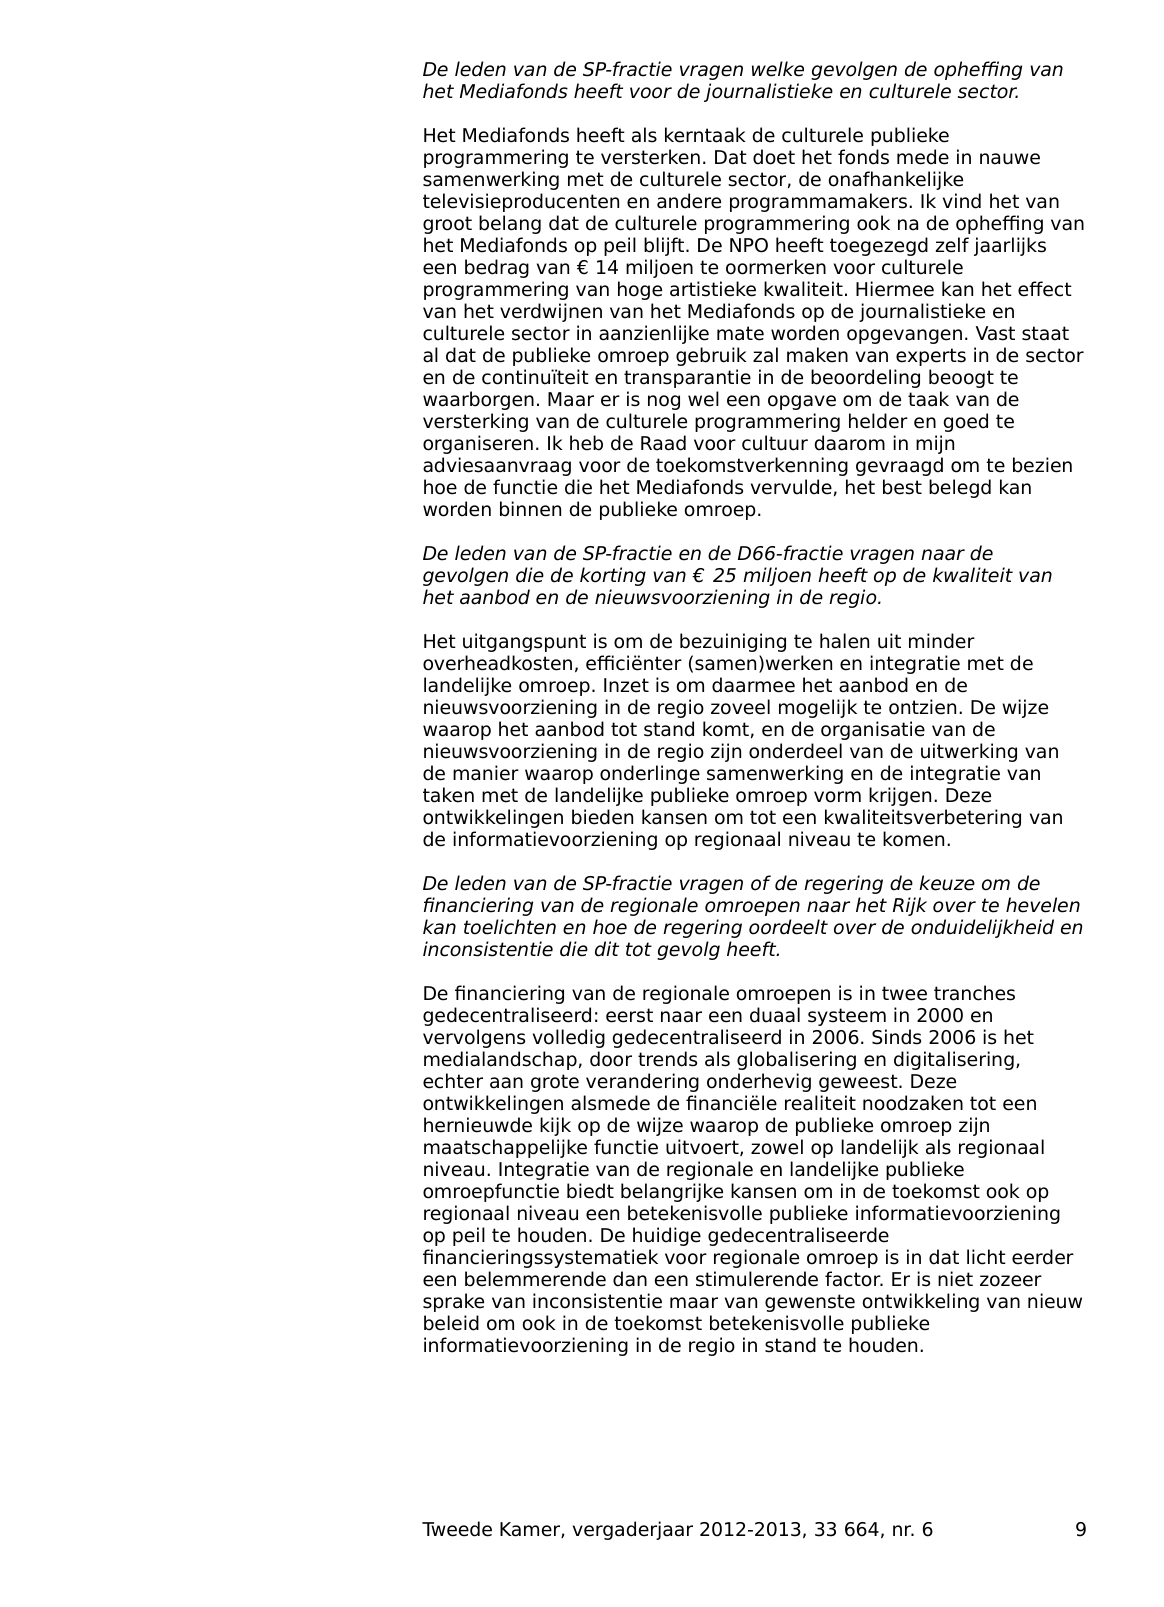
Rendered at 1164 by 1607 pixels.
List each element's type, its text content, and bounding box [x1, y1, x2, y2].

text De leden van de SP-fractie vragen of de regering de keuze om de financiering van de regionale omroepen naar het Rijk over te hevelen kan toelichten en hoe de regering oordeelt over de onduidelijkheid en inconsistentie die dit tot gevolg heeft. [422, 873, 1087, 961]
text Het uitgangspunt is om de bezuiniging te halen uit minder overheadkosten, efficiënter (samen)werken en integratie met de landelijke omroep. Inzet is om daarmee het aanbod en de nieuwsvoorziening in de regio zoveel mogelijk te ontzien. De wijze waarop het aanbod tot stand komt, en de organisatie van de nieuwsvoorziening in de regio zijn onderdeel van de uitwerking van de manier waarop onderlinge samenwerking en de integratie van taken met de landelijke publieke omroep vorm krijgen. Deze ontwikkelingen bieden kansen om tot een kwaliteitsverbetering van de informatievoorziening op regionaal niveau te komen. [422, 631, 1087, 851]
text De leden van de SP-fractie vragen welke gevolgen de opheffing van het Mediafonds heeft voor de journalistieke en culturele sector. [422, 59, 1087, 103]
text De financiering van de regionale omroepen is in twee tranches gedecentraliseerd: eerst naar een duaal systeem in 2000 en vervolgens volledig gedecentraliseerd in 2006. Sinds 2006 is het medialandschap, door trends als globalisering en digitalisering, echter aan grote verandering onderhevig geweest. Deze ontwikkelingen alsmede de financiële realiteit noodzaken tot een hernieuwde kijk op de wijze waarop de publieke omroep zijn maatschappelijke functie uitvoert, zowel op landelijk als regionaal niveau. Integratie van de regionale en landelijke publieke omroepfunctie biedt belangrijke kansen om in de toekomst ook op regionaal niveau een betekenisvolle publieke informatievoorziening op peil te houden. De huidige gedecentraliseerde financieringssystematiek voor regionale omroep is in dat licht eerder een belemmerende dan een stimulerende factor. Er is niet zozeer sprake van inconsistentie maar van gewenste ontwikkeling van nieuw beleid om ook in de toekomst betekenisvolle publieke informatievoorziening in de regio in stand te houden. [422, 983, 1087, 1357]
text Het Mediafonds heeft als kerntaak de culturele publieke programmering te versterken. Dat doet het fonds mede in nauwe samenwerking met de culturele sector, de onafhankelijke televisieproducenten en andere programmamakers. Ik vind het van groot belang dat de culturele programmering ook na de opheffing van het Mediafonds op peil blijft. De NPO heeft toegezegd zelf jaarlijks een bedrag van € 14 miljoen te oormerken voor culturele programmering van hoge artistieke kwaliteit. Hiermee kan het effect van het verdwijnen van het Mediafonds op de journalistieke en culturele sector in aanzienlijke mate worden opgevangen. Vast staat al dat de publieke omroep gebruik zal maken van experts in de sector en de continuïteit en transparantie in de beoordeling beoogt te waarborgen. Maar er is nog wel een opgave om de taak van de versterking van de culturele programmering helder en goed te organiseren. Ik heb de Raad voor cultuur daarom in mijn adviesaanvraag voor de toekomstverkenning gevraagd om te bezien hoe de functie die het Mediafonds vervulde, het best belegd kan worden binnen de publieke omroep. [422, 125, 1087, 521]
text De leden van de SP-fractie en de D66-fractie vragen naar de gevolgen die de korting van € 25 miljoen heeft op de kwaliteit van het aanbod en de nieuwsvoorziening in de regio. [422, 543, 1087, 609]
